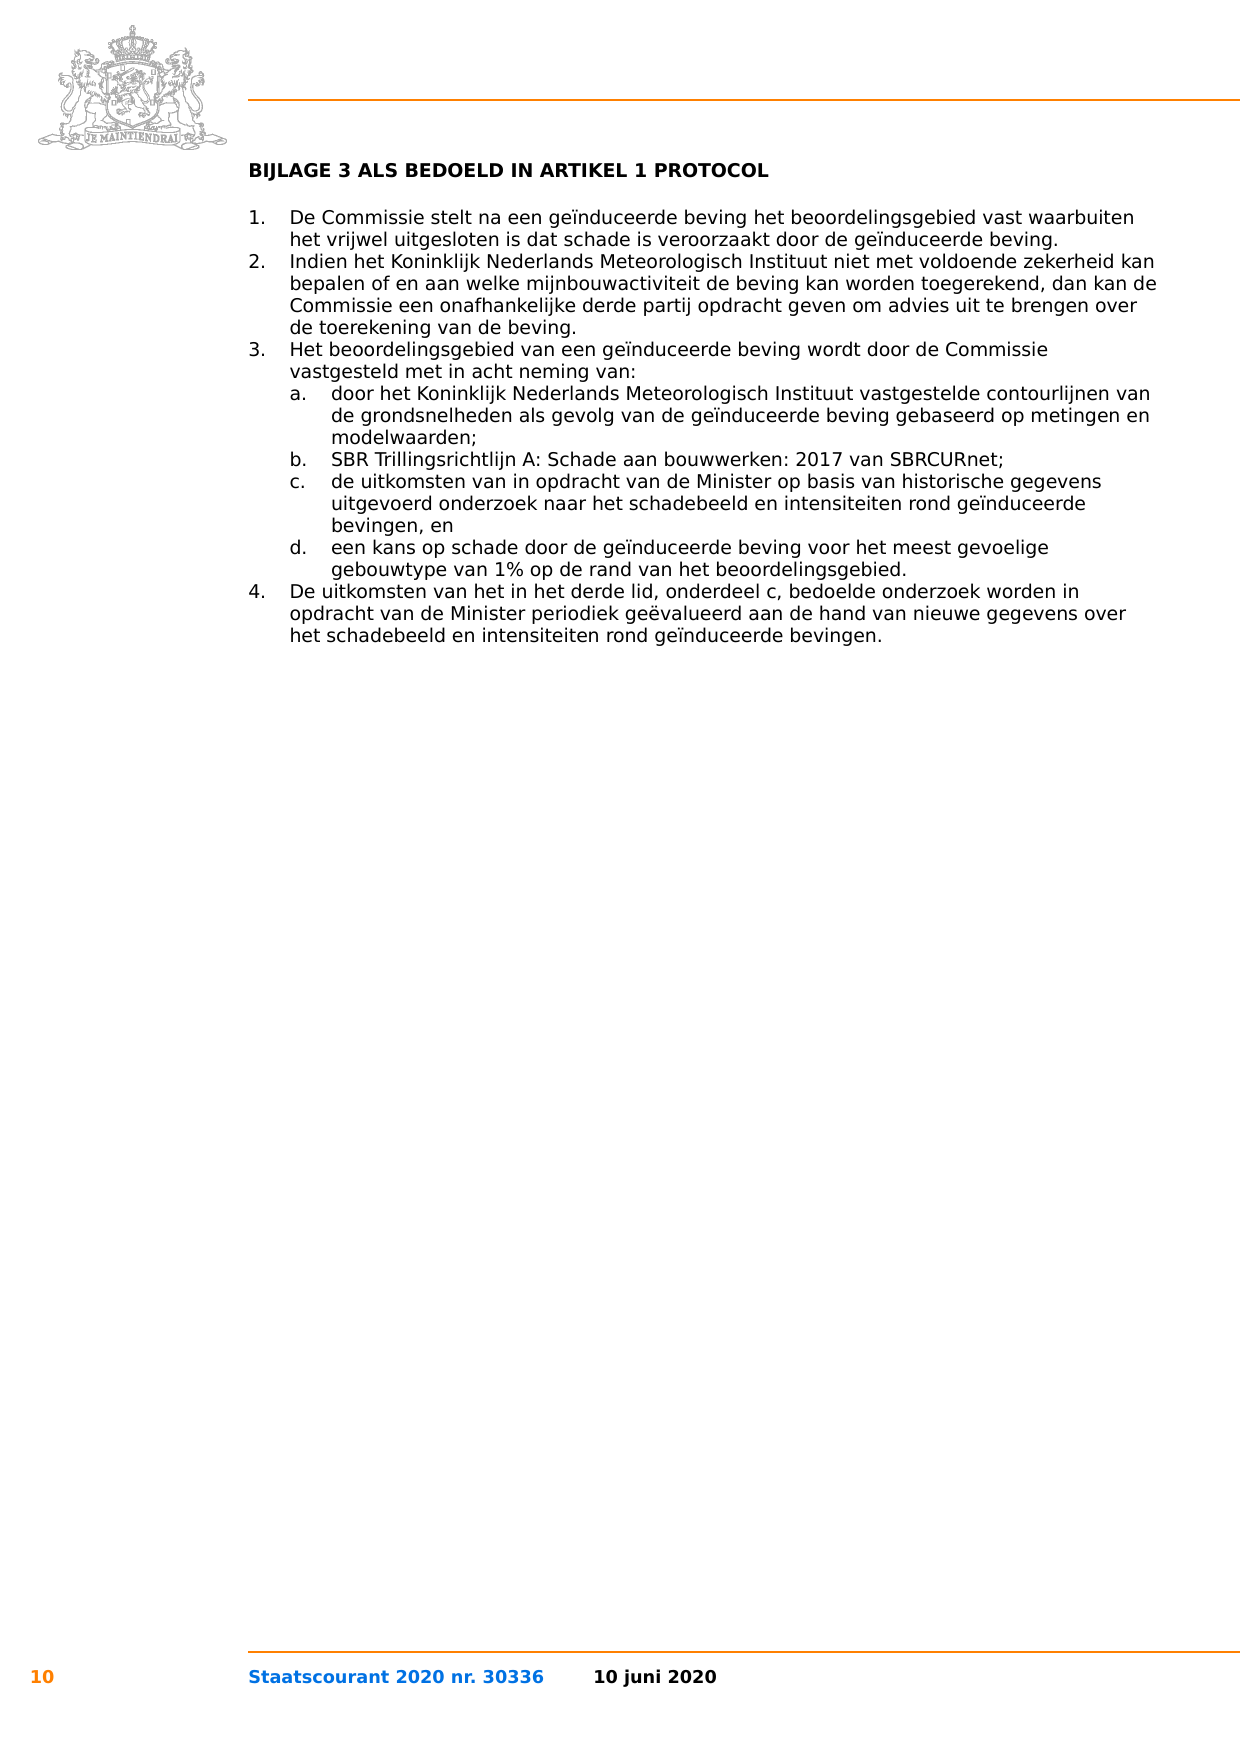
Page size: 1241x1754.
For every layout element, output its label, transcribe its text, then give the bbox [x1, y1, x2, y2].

picture [38, 25, 227, 150]
subtitle BIJLAGE 3 ALS BEDOELD IN ARTIKEL 1 PROTOCOL [248, 160, 1163, 182]
text 2. Indien het Koninklijk Nederlands Meteorologisch Instituut niet met voldoende zekerheid kan bepalen of en aan welke mijnbouwactiviteit de beving kan worden toegerekend, dan kan de Commissie een onafhankelijke derde partij opdracht geven om advies uit te brengen over de toerekening van de beving. [248, 251, 1163, 339]
text 3. Het beoordelingsgebied van een geïnduceerde beving wordt door de Commissie vastgesteld met in acht neming van: [248, 339, 1163, 383]
text b. SBR Trillingsrichtlijn A: Schade aan bouwwerken: 2017 van SBRCURnet; [289, 449, 1163, 471]
text d. een kans op schade door de geïnduceerde beving voor het meest gevoelige gebouwtype van 1% op de rand van het beoordelingsgebied. [289, 537, 1163, 581]
text 1. De Commissie stelt na een geïnduceerde beving het beoordelingsgebied vast waarbuiten het vrijwel uitgesloten is dat schade is veroorzaakt door de geïnduceerde beving. [248, 207, 1163, 251]
text a. door het Koninklijk Nederlands Meteorologisch Instituut vastgestelde contourlijnen van de grondsnelheden als gevolg van de geïnduceerde beving gebaseerd op metingen en modelwaarden; [289, 383, 1163, 449]
text c. de uitkomsten van in opdracht van de Minister op basis van historische gegevens uitgevoerd onderzoek naar het schadebeeld en intensiteiten rond geïnduceerde bevingen, en [289, 471, 1163, 537]
text 4. De uitkomsten van het in het derde lid, onderdeel c, bedoelde onderzoek worden in opdracht van de Minister periodiek geëvalueerd aan de hand van nieuwe gegevens over het schadebeeld en intensiteiten rond geïnduceerde bevingen. [248, 581, 1163, 646]
